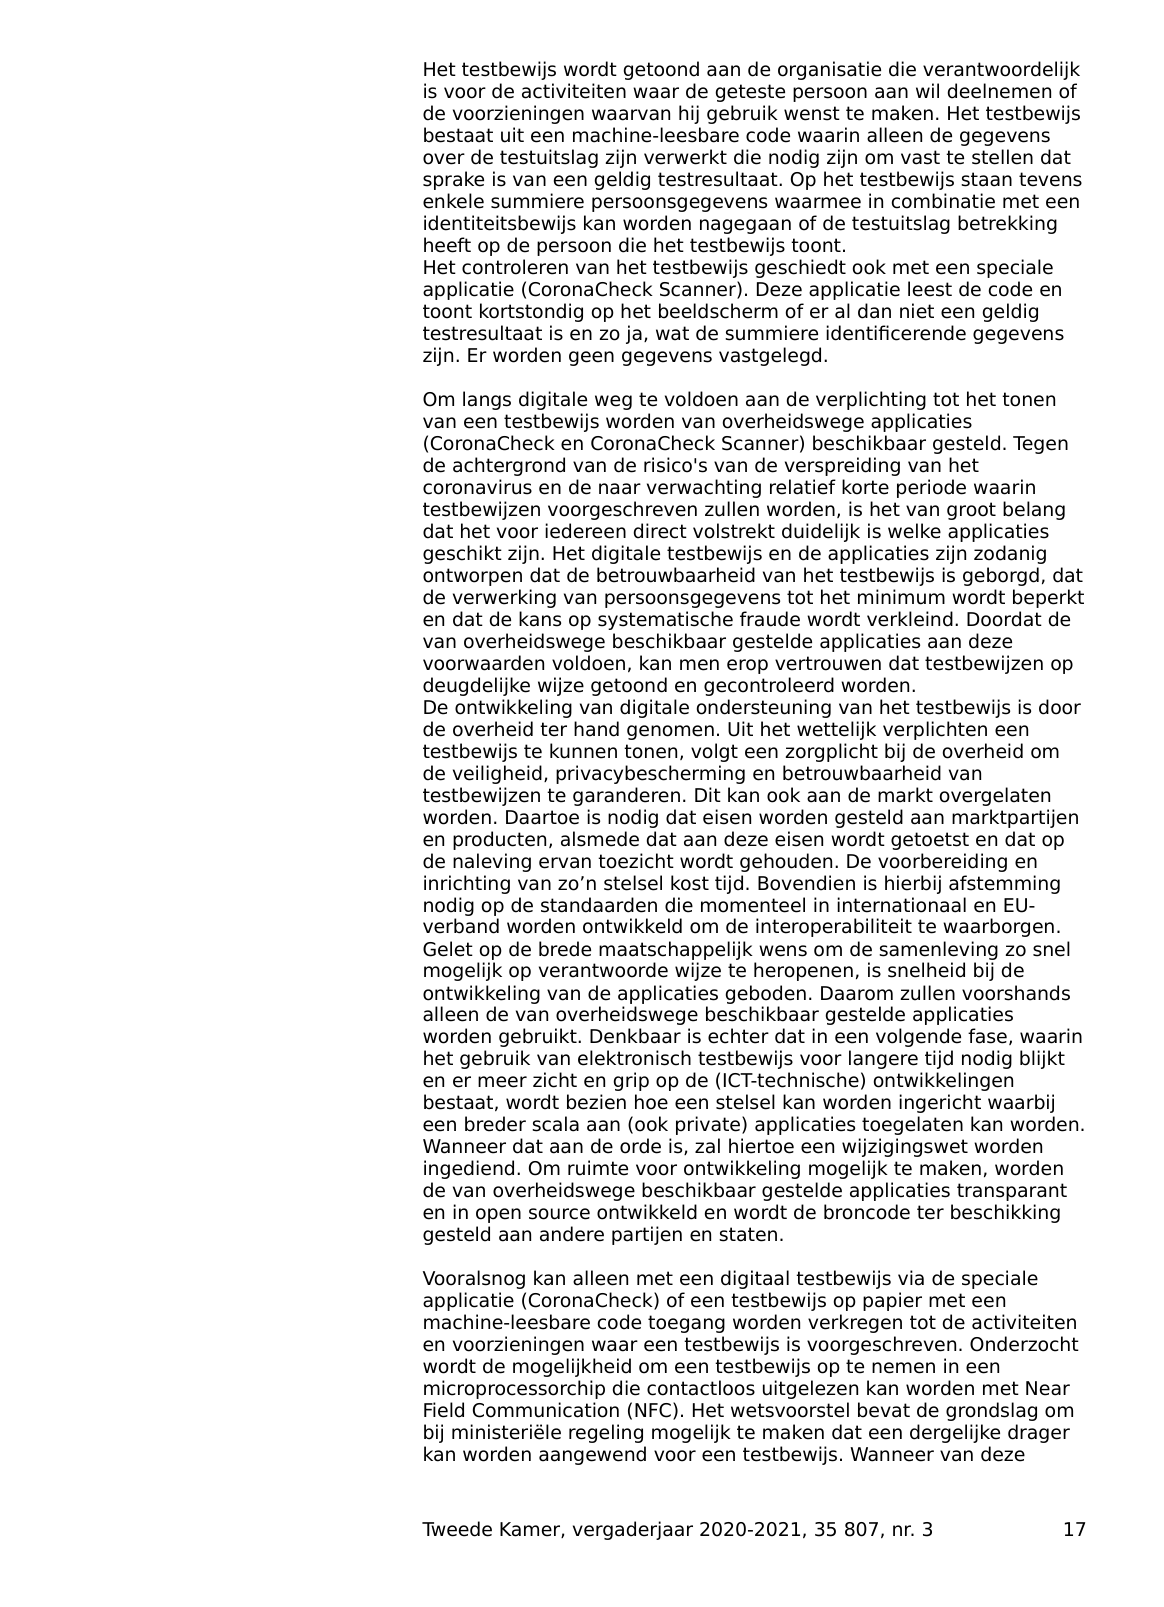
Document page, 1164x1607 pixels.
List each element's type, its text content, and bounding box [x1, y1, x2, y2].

text Het controleren van het testbewijs geschiedt ook met een speciale applicatie (CoronaCheck Scanner). Deze applicatie leest de code en toont kortstondig op het beeldscherm of er al dan niet een geldig testresultaat is en zo ja, wat de summiere identificerende gegevens zijn. Er worden geen gegevens vastgelegd. [422, 257, 1087, 367]
text Vooralsnog kan alleen met een digitaal testbewijs via de speciale applicatie (CoronaCheck) of een testbewijs op papier met een machine-leesbare code toegang worden verkregen tot de activiteiten en voorzieningen waar een testbewijs is voorgeschreven. Onderzocht wordt de mogelijkheid om een testbewijs op te nemen in een microprocessorchip die contactloos uitgelezen kan worden met Near Field Communication (NFC). Het wetsvoorstel bevat de grondslag om bij ministeriële regeling mogelijk te maken dat een dergelijke drager kan worden aangewend voor een testbewijs. Wanneer van deze [422, 1268, 1087, 1466]
text Om langs digitale weg te voldoen aan de verplichting tot het tonen van een testbewijs worden van overheidswege applicaties (CoronaCheck en CoronaCheck Scanner) beschikbaar gesteld. Tegen de achtergrond van de risico's van de verspreiding van het coronavirus en de naar verwachting relatief korte periode waarin testbewijzen voorgeschreven zullen worden, is het van groot belang dat het voor iedereen direct volstrekt duidelijk is welke applicaties geschikt zijn. Het digitale testbewijs en de applicaties zijn zodanig ontworpen dat de betrouwbaarheid van het testbewijs is geborgd, dat de verwerking van persoonsgegevens tot het minimum wordt beperkt en dat de kans op systematische fraude wordt verkleind. Doordat de van overheidswege beschikbaar gestelde applicaties aan deze voorwaarden voldoen, kan men erop vertrouwen dat testbewijzen op deugdelijke wijze getoond en gecontroleerd worden. [422, 389, 1087, 697]
text Het testbewijs wordt getoond aan de organisatie die verantwoordelijk is voor de activiteiten waar de geteste persoon aan wil deelnemen of de voorzieningen waarvan hij gebruik wenst te maken. Het testbewijs bestaat uit een machine-leesbare code waarin alleen de gegevens over de testuitslag zijn verwerkt die nodig zijn om vast te stellen dat sprake is van een geldig testresultaat. Op het testbewijs staan tevens enkele summiere persoonsgegevens waarmee in combinatie met een identiteitsbewijs kan worden nagegaan of de testuitslag betrekking heeft op de persoon die het testbewijs toont. [422, 59, 1087, 257]
text De ontwikkeling van digitale ondersteuning van het testbewijs is door de overheid ter hand genomen. Uit het wettelijk verplichten een testbewijs te kunnen tonen, volgt een zorgplicht bij de overheid om de veiligheid, privacybescherming en betrouwbaarheid van testbewijzen te garanderen. Dit kan ook aan de markt overgelaten worden. Daartoe is nodig dat eisen worden gesteld aan marktpartijen en producten, alsmede dat aan deze eisen wordt getoetst en dat op de naleving ervan toezicht wordt gehouden. De voorbereiding en inrichting van zo’n stelsel kost tijd. Bovendien is hierbij afstemming nodig op de standaarden die momenteel in internationaal en EU-verband worden ontwikkeld om de interoperabiliteit te waarborgen. Gelet op de brede maatschappelijk wens om de samenleving zo snel mogelijk op verantwoorde wijze te heropenen, is snelheid bij de ontwikkeling van de applicaties geboden. Daarom zullen voorshands alleen de van overheidswege beschikbaar gestelde applicaties worden gebruikt. Denkbaar is echter dat in een volgende fase, waarin het gebruik van elektronisch testbewijs voor langere tijd nodig blijkt en er meer zicht en grip op de (ICT-technische) ontwikkelingen bestaat, wordt bezien hoe een stelsel kan worden ingericht waarbij een breder scala aan (ook private) applicaties toegelaten kan worden. Wanneer dat aan de orde is, zal hiertoe een wijzigingswet worden ingediend. Om ruimte voor ontwikkeling mogelijk te maken, worden de van overheidswege beschikbaar gestelde applicaties transparant en in open source ontwikkeld en wordt de broncode ter beschikking gesteld aan andere partijen en staten. [422, 697, 1087, 1246]
